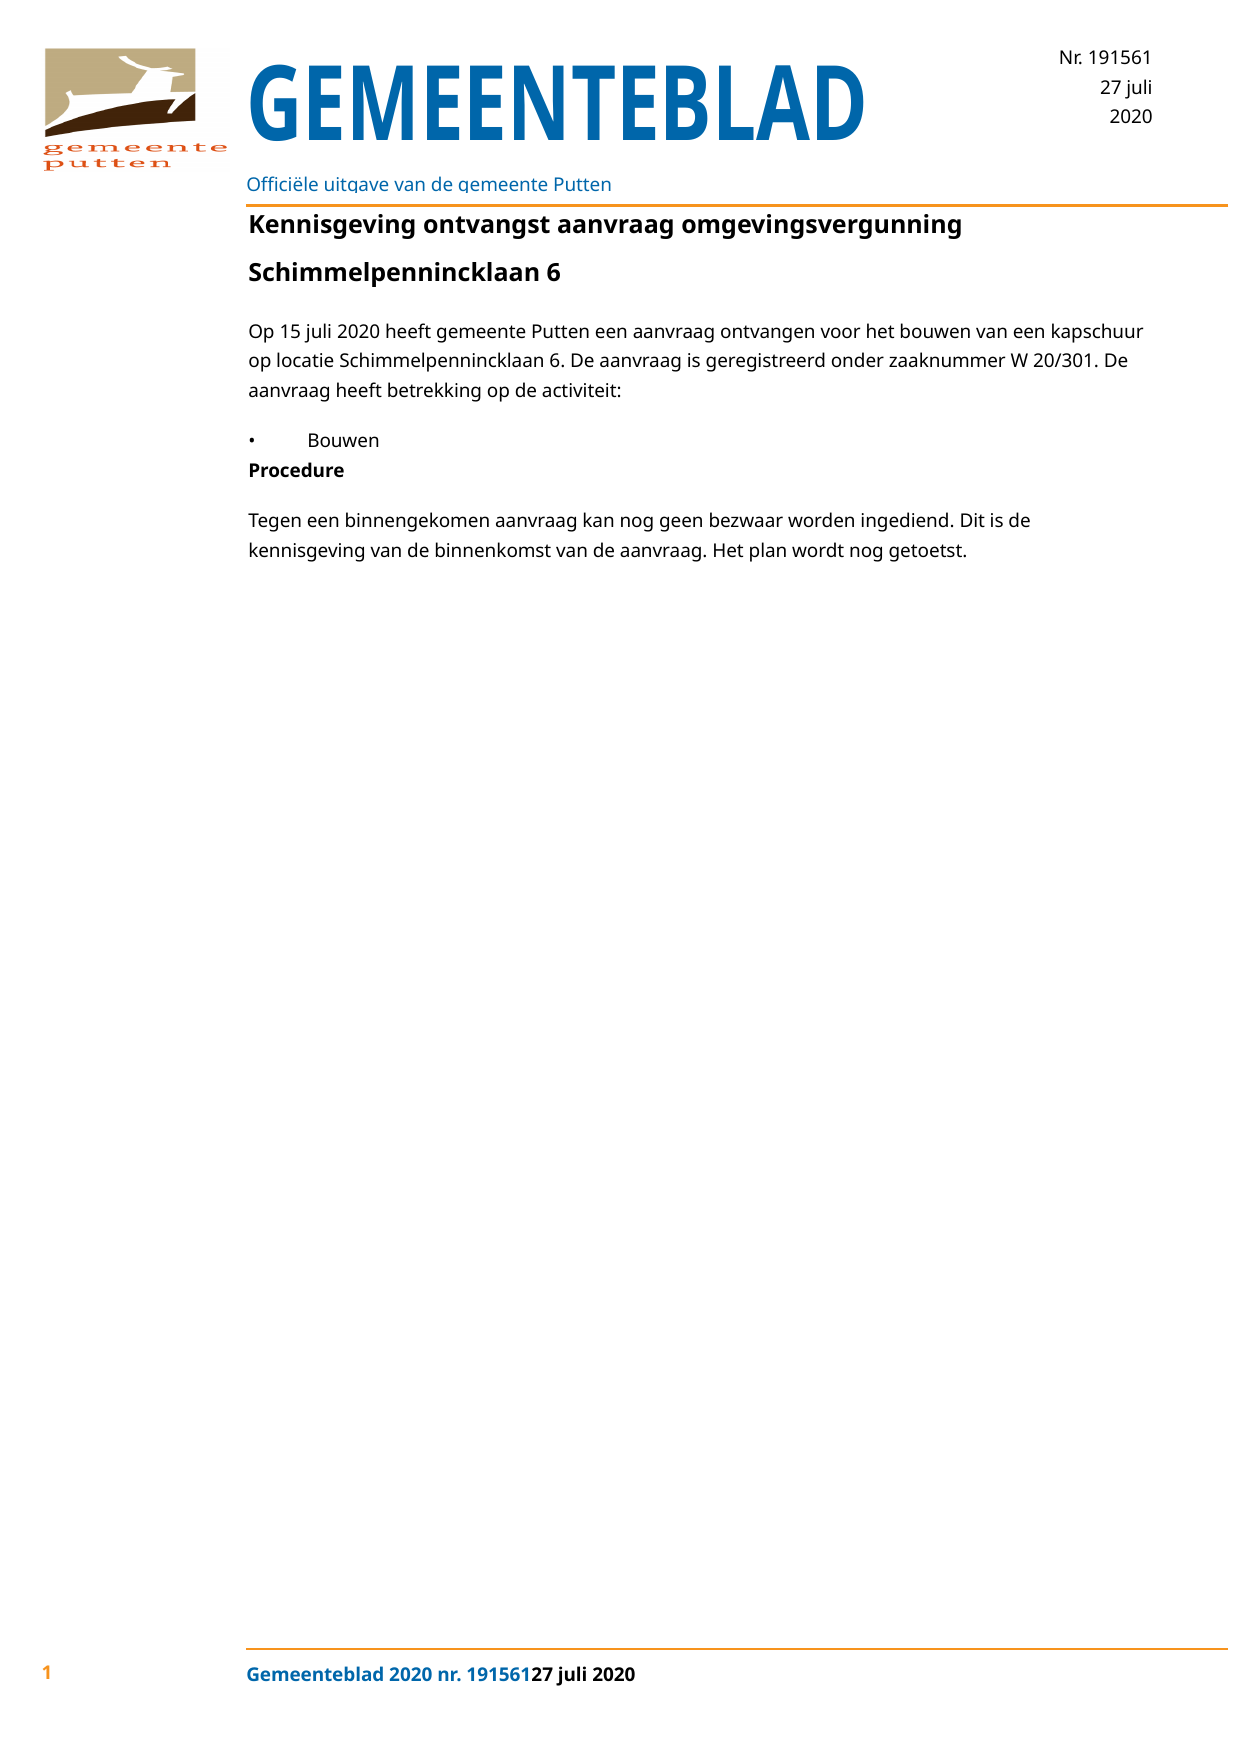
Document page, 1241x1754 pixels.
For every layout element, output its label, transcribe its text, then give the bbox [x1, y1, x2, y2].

picture [41, 47, 231, 172]
text Tegen een binnengekomen aanvraag kan nog geen bezwaar worden ingediend. Dit is de kennisgeving van de binnenkomst van de aanvraag. Het plan wordt nog getoetst. [248, 507, 1152, 563]
list Bouwen [248, 427, 1152, 453]
text Procedure [248, 457, 1152, 483]
text Op 15 juli 2020 heeft gemeente Putten een aanvraag ontvangen voor het bouwen van een kapschuur op locatie Schimmelpennincklaan 6. De aanvraag is geregistreerd onder zaaknummer W 20/301. De aanvraag heeft betrekking op de activiteit: [248, 318, 1152, 403]
text Kennisgeving ontvangst aanvraag omgevingsvergunning Schimmelpennincklaan 6 [248, 207, 1152, 288]
